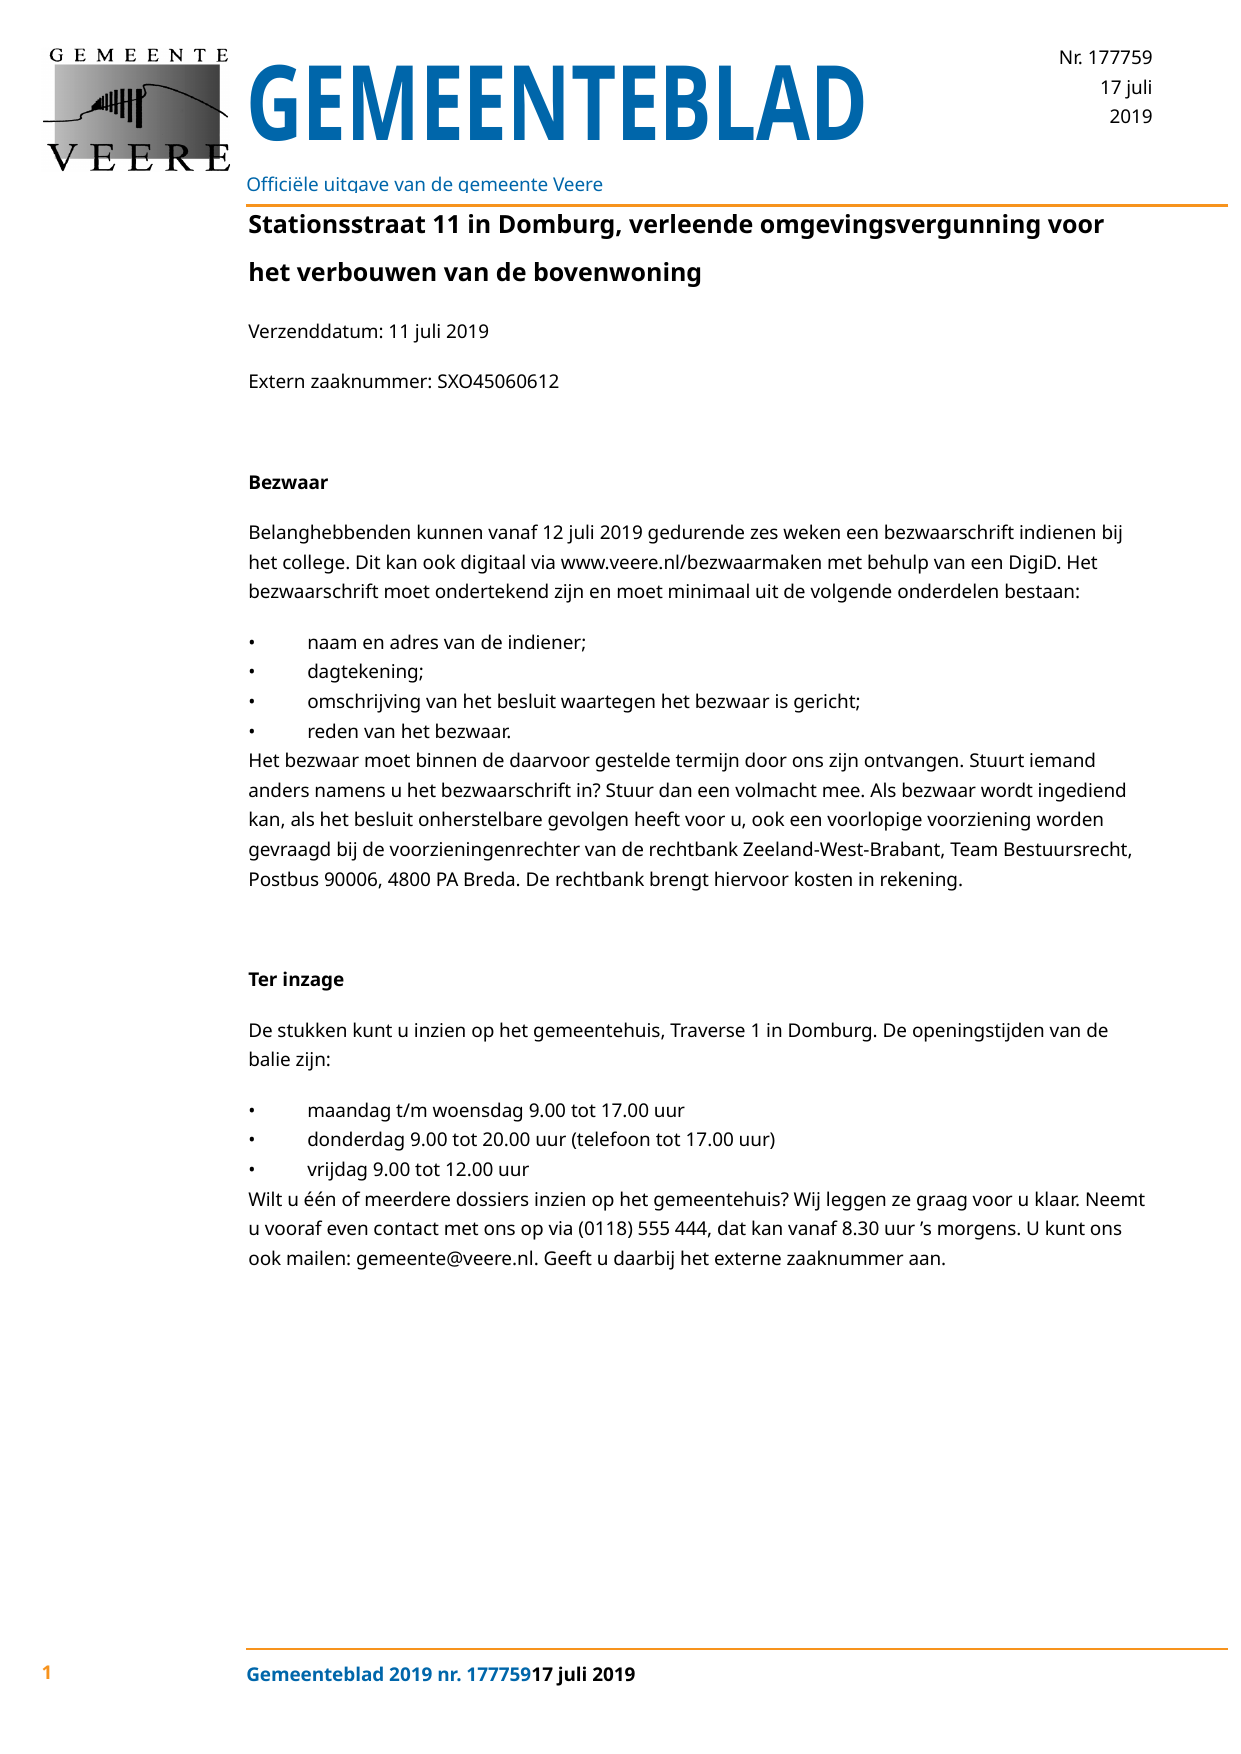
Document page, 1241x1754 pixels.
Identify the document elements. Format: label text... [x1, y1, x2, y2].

text Stationsstraat 11 in Domburg, verleende omgevingsvergunning voor het verbouwen van de bovenwoning [248, 207, 1152, 288]
list omschrijving van het besluit waartegen het bezwaar is gericht; [248, 688, 1152, 714]
picture [41, 47, 231, 172]
text Bezwaar [248, 469, 1152, 495]
text Belanghebbenden kunnen vanaf 12 juli 2019 gedurende zes weken een bezwaarschrift indienen bij het college. Dit kan ook digitaal via www.veere.nl/bezwaarmaken met behulp van een DigiD. Het bezwaarschrift moet ondertekend zijn en moet minimaal uit de volgende onderdelen bestaan: [248, 519, 1152, 604]
text Verzenddatum: 11 juli 2019 [248, 318, 1152, 344]
text Wilt u één of meerdere dossiers inzien op het gemeentehuis? Wij leggen ze graag voor u klaar. Neemt u vooraf even contact met ons op via (0118) 555 444, dat kan vanaf 8.30 uur ’s morgens. U kunt ons ook mailen: gemeente@veere.nl. Geeft u daarbij het externe zaaknummer aan. [248, 1186, 1152, 1271]
list reden van het bezwaar. [248, 718, 1152, 744]
text Het bezwaar moet binnen de daarvoor gestelde termijn door ons zijn ontvangen. Stuurt iemand anders namens u het bezwaarschrift in? Stuur dan een volmacht mee. Als bezwaar wordt ingediend kan, als het besluit onherstelbare gevolgen heeft voor u, ook een voorlopige voorziening worden gevraagd bij de voorzieningenrechter van de rechtbank Zeeland-West-Brabant, Team Bestuursrecht, Postbus 90006, 4800 PA Breda. De rechtbank brengt hiervoor kosten in rekening. [248, 747, 1152, 892]
text Extern zaaknummer: SXO45060612 [248, 368, 1152, 394]
list donderdag 9.00 tot 20.00 uur (telefoon tot 17.00 uur) [248, 1127, 1152, 1152]
list dagtekening; [248, 659, 1152, 684]
list maandag t/m woensdag 9.00 tot 17.00 uur [248, 1097, 1152, 1123]
text De stukken kunt u inzien op het gemeentehuis, Traverse 1 in Domburg. De openingstijden van de balie zijn: [248, 1017, 1152, 1072]
text Ter inzage [248, 967, 1152, 992]
list vrijdag 9.00 tot 12.00 uur [248, 1156, 1152, 1182]
list naam en adres van de indiener; [248, 629, 1152, 655]
